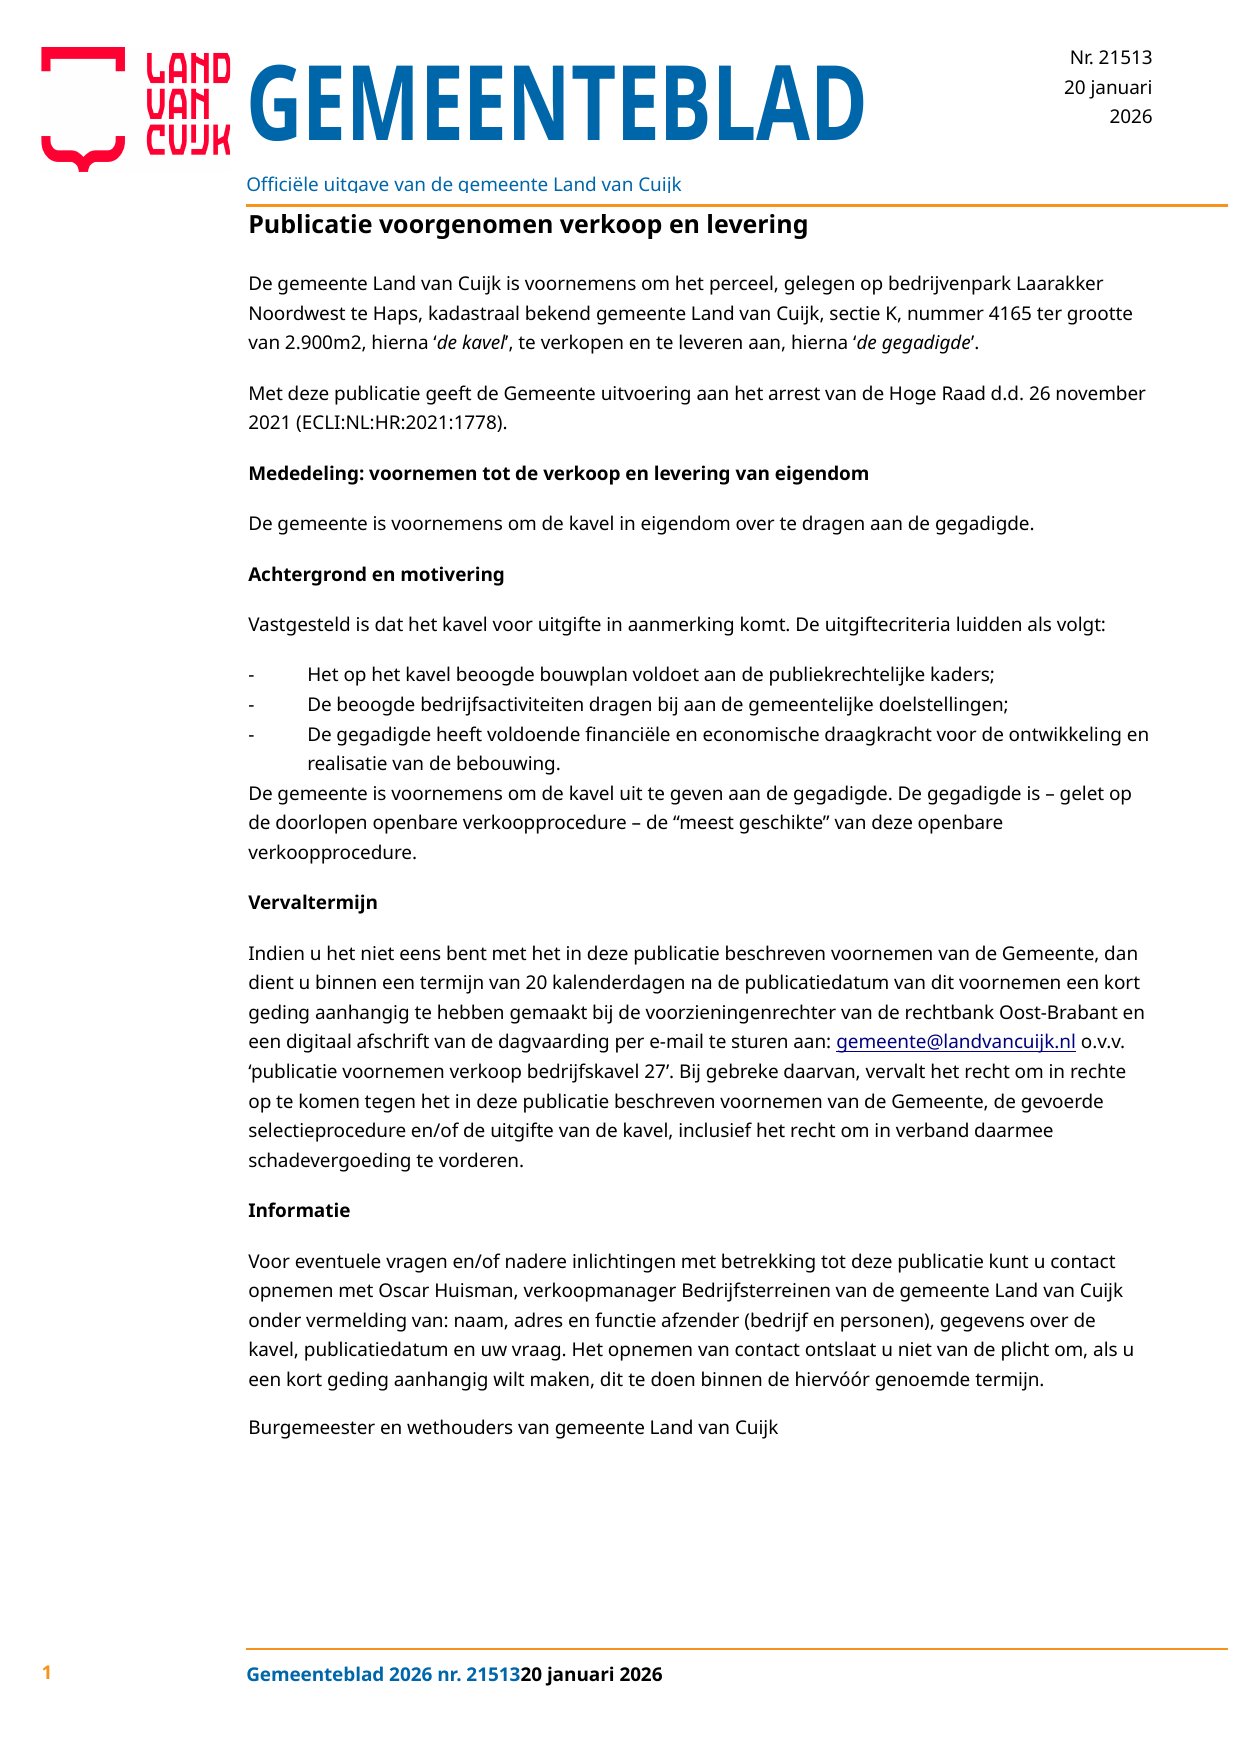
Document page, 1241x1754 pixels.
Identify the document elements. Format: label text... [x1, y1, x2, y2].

text Burgemeester en wethouders van gemeente Land van Cuijk [248, 1414, 1152, 1440]
text Voor eventuele vragen en/of nadere inlichtingen met betrekking tot deze publicatie kunt u contact opnemen met Oscar Huisman, verkoopmanager Bedrijfsterreinen van de gemeente Land van Cuijk onder vermelding van: naam, adres en functie afzender (bedrijf en personen), gegevens over de kavel, publicatiedatum en uw vraag. Het opnemen van contact ontslaat u niet van de plicht om, als u een kort geding aanhangig wilt maken, dit te doen binnen de hiervóór genoemde termijn. [248, 1248, 1152, 1392]
text Informatie [248, 1197, 1152, 1223]
text Indien u het niet eens bent met het in deze publicatie beschreven voornemen van de Gemeente, dan dient u binnen een termijn van 20 kalenderdagen na de publicatiedatum van dit voornemen een kort geding aanhangig te hebben gemaakt bij de voorzieningenrechter van de rechtbank Oost-Brabant en een digitaal afschrift van de dagvaarding per e-mail te sturen aan: gemeente@landvancuijk.nl o.v.v. ‘publicatie voornemen verkoop bedrijfskavel 27’. Bij gebreke daarvan, vervalt het recht om in rechte op te komen tegen het in deze publicatie beschreven voornemen van de Gemeente, de gevoerde selectieprocedure en/of de uitgifte van de kavel, inclusief het recht om in verband daarmee schadevergoeding te vorderen. [248, 940, 1152, 1173]
picture [41, 47, 231, 172]
text De gemeente is voornemens om de kavel in eigendom over te dragen aan de gegadigde. [248, 510, 1152, 536]
text Vastgesteld is dat het kavel voor uitgifte in aanmerking komt. De uitgiftecriteria luidden als volgt: [248, 611, 1152, 637]
text Achtergrond en motivering [248, 561, 1152, 586]
text Met deze publicatie geeft de Gemeente uitvoering aan het arrest van de Hoge Raad d.d. 26 november 2021 (ECLI:NL:HR:2021:1778). [248, 380, 1152, 435]
text Mededeling: voornemen tot de verkoop en levering van eigendom [248, 460, 1152, 486]
list Het op het kavel beoogde bouwplan voldoet aan de publiekrechtelijke kaders; [248, 662, 1152, 687]
text De gemeente Land van Cuijk is voornemens om het perceel, gelegen op bedrijvenpark Laarakker Noordwest te Haps, kadastraal bekend gemeente Land van Cuijk, sectie K, nummer 4165 ter grootte van 2.900m2, hierna ‘de kavel’, te verkopen en te leveren aan, hierna ‘de gegadigde’. [248, 270, 1152, 355]
list De gegadigde heeft voldoende financiële en economische draagkracht voor de ontwikkeling en realisatie van de bebouwing. [248, 721, 1152, 776]
text Vervaltermijn [248, 889, 1152, 915]
text Publicatie voorgenomen verkoop en levering [248, 207, 1152, 241]
list De beoogde bedrijfsactiviteiten dragen bij aan de gemeentelijke doelstellingen; [248, 691, 1152, 717]
text De gemeente is voornemens om de kavel uit te geven aan de gegadigde. De gegadigde is – gelet op de doorlopen openbare verkoopprocedure – de “meest geschikte” van deze openbare verkoopprocedure. [248, 780, 1152, 865]
